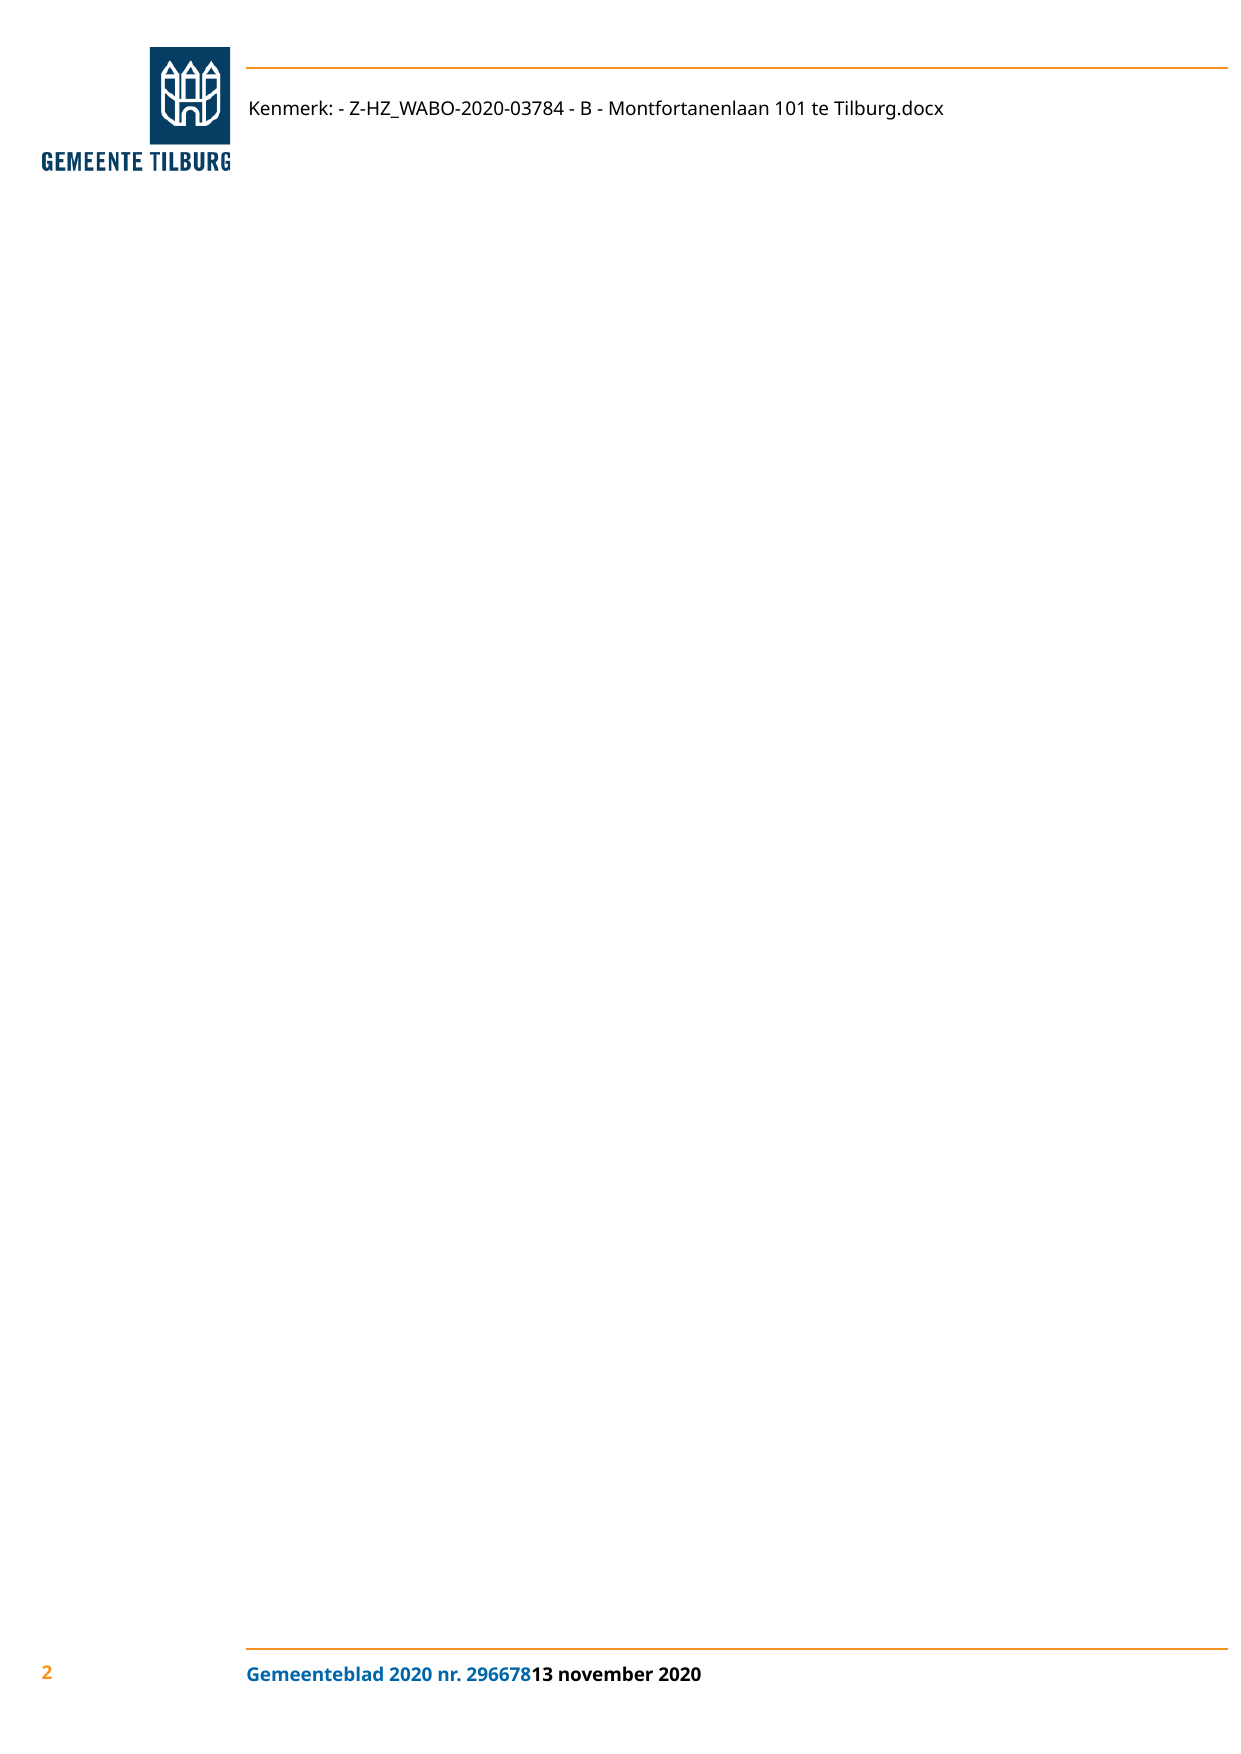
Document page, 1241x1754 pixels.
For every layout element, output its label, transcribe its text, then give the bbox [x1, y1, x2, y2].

picture [41, 47, 231, 172]
text Kenmerk: - Z-HZ_WABO-2020-03784 - B - Montfortanenlaan 101 te Tilburg.docx [248, 95, 1152, 121]
